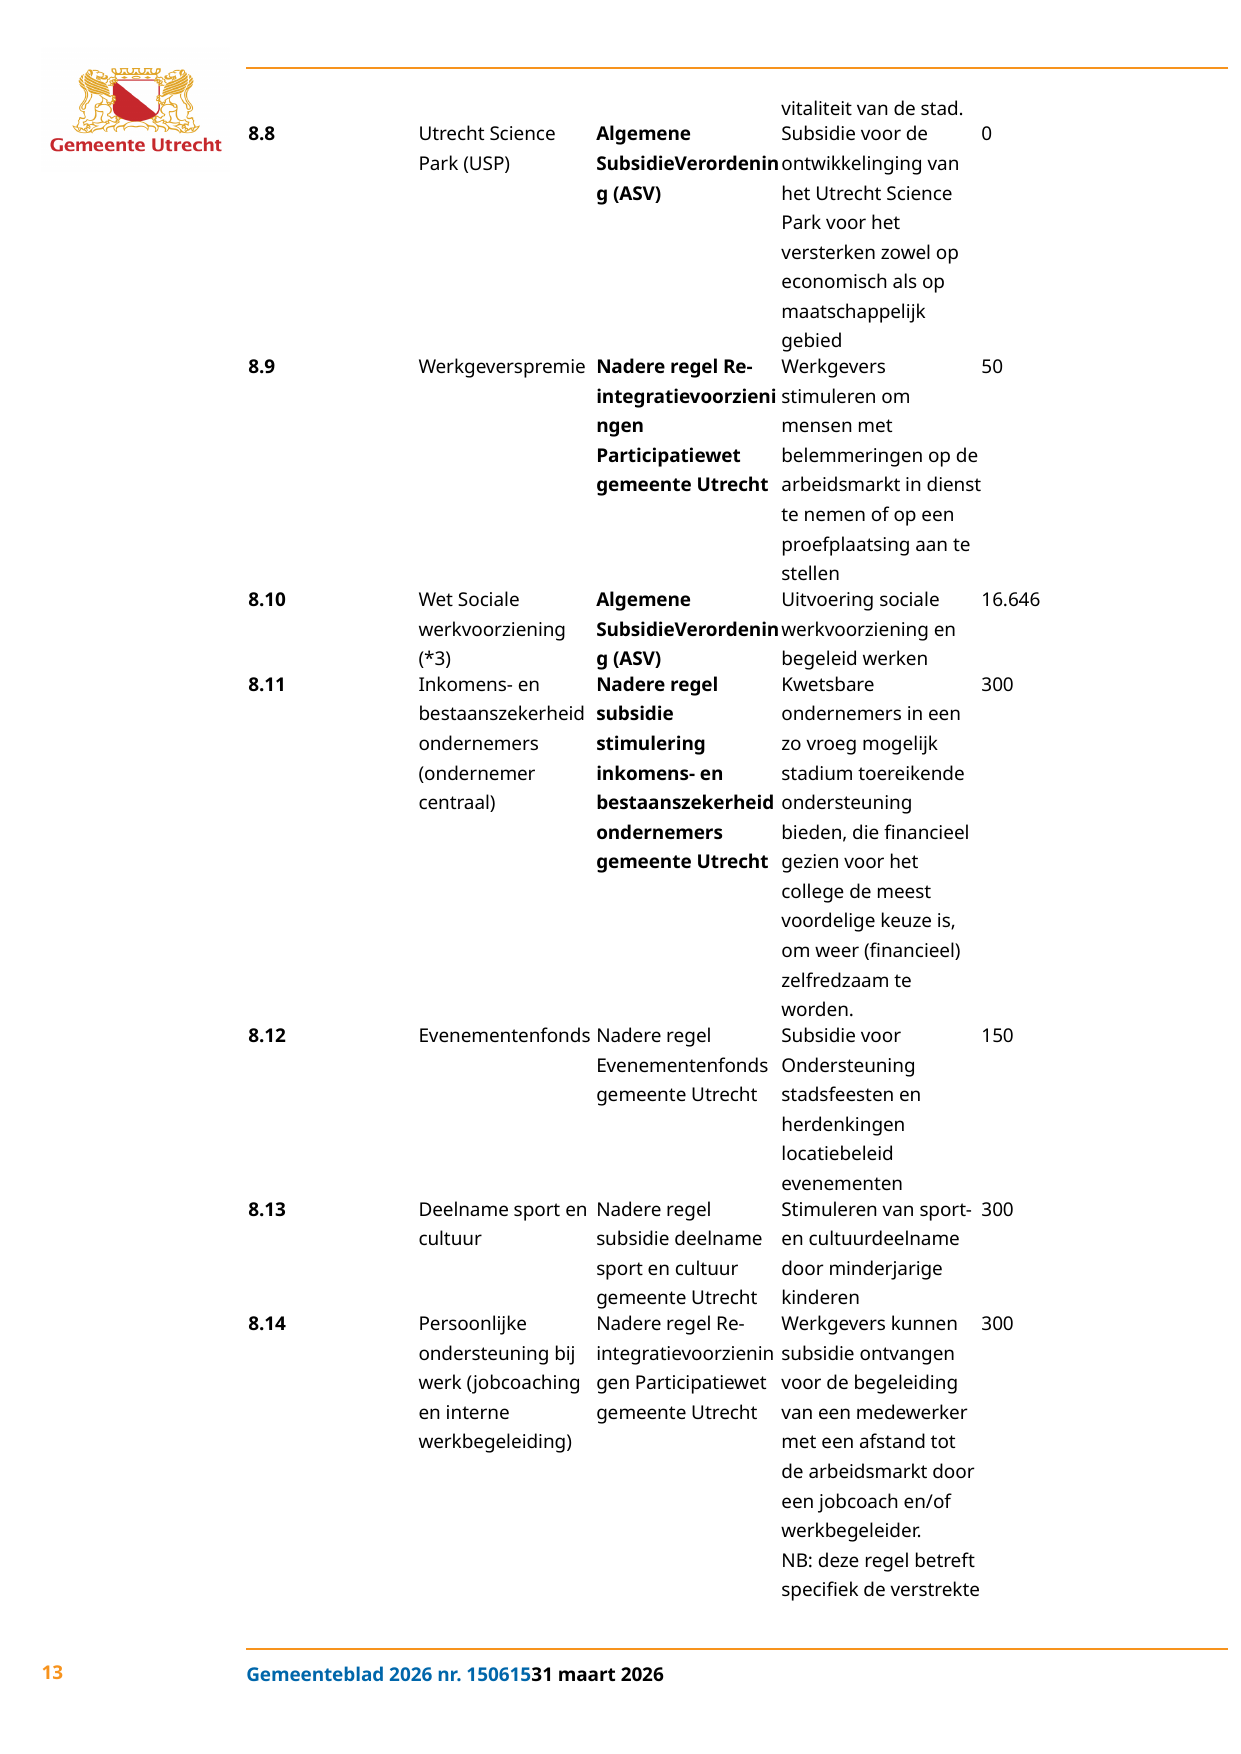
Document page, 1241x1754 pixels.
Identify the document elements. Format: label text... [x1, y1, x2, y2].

table_cell Wet Sociale werkvoorziening (*3) [418, 586, 596, 671]
table_cell 8.11 [248, 671, 418, 1022]
table_cell Utrecht Science Park (USP) [418, 121, 596, 353]
table_cell Nadere regel subsidie deelname sport en cultuur gemeente Utrecht [596, 1196, 781, 1310]
table_cell [418, 95, 596, 121]
table_cell 8.14 [248, 1310, 418, 1602]
table_cell 8.9 [248, 353, 418, 586]
table_cell Algemene SubsidieVerordening (ASV) [596, 586, 781, 671]
table_cell 0 [981, 121, 1152, 353]
table_cell 16.646 [981, 586, 1152, 671]
table_cell Werkgeverspremie [418, 353, 596, 586]
table_cell 8.8 [248, 121, 418, 353]
table_cell 150 [981, 1022, 1152, 1196]
table_cell Kwetsbare ondernemers in een zo vroeg mogelijk stadium toereikende ondersteuning bieden, die financieel gezien voor het college de meest voordelige keuze is, om weer (financieel) zelfredzaam te worden. [781, 671, 981, 1022]
table_cell Nadere regel Re-integratievoorzieningen Participatiewet gemeente Utrecht [596, 1310, 781, 1602]
table_cell [596, 95, 781, 121]
table_cell 8.10 [248, 586, 418, 671]
table_cell Subsidie voor de ontwikkelinging van het Utrecht Science Park voor het versterken zowel op economisch als op maatschappelijk gebied [781, 121, 981, 353]
table_cell Nadere regel Re-integratievoorzieningen Participatiewet gemeente Utrecht [596, 353, 781, 586]
table_cell vitaliteit van de stad. [781, 95, 981, 121]
table_cell 8.13 [248, 1196, 418, 1310]
table_cell [981, 95, 1152, 121]
picture [41, 47, 231, 172]
table_cell [248, 95, 418, 121]
table_cell Inkomens- en bestaanszekerheid ondernemers (ondernemer centraal) [418, 671, 596, 1022]
table_cell Persoonlijke ondersteuning bij werk (jobcoaching en interne werkbegeleiding) [418, 1310, 596, 1602]
table_cell 8.12 [248, 1022, 418, 1196]
table_cell Uitvoering sociale werkvoorziening en begeleid werken [781, 586, 981, 671]
table_cell Nadere regel subsidie stimulering inkomens- en bestaanszekerheid ondernemers gemeente Utrecht [596, 671, 781, 1022]
table_cell Nadere regel Evenementenfonds gemeente Utrecht [596, 1022, 781, 1196]
table_cell Algemene SubsidieVerordening (ASV) [596, 121, 781, 353]
table_cell 300 [981, 671, 1152, 1022]
table_cell Evenementenfonds [418, 1022, 596, 1196]
table_cell Deelname sport en cultuur [418, 1196, 596, 1310]
table_cell Subsidie voor Ondersteuning stadsfeesten en herdenkingen locatiebeleid evenementen [781, 1022, 981, 1196]
table_cell Werkgevers kunnen subsidie ontvangen voor de begeleiding van een medewerker met een afstand tot de arbeidsmarkt door een jobcoach en/of werkbegeleider. NB: deze regel betreft specifiek de verstrekte [781, 1310, 981, 1602]
table_cell 300 [981, 1196, 1152, 1310]
table_cell Stimuleren van sport- en cultuurdeelname door minderjarige kinderen [781, 1196, 981, 1310]
table_cell 50 [981, 353, 1152, 586]
table_cell 300 [981, 1310, 1152, 1602]
table_cell Werkgevers stimuleren om mensen met belemmeringen op de arbeidsmarkt in dienst te nemen of op een proefplaatsing aan te stellen [781, 353, 981, 586]
